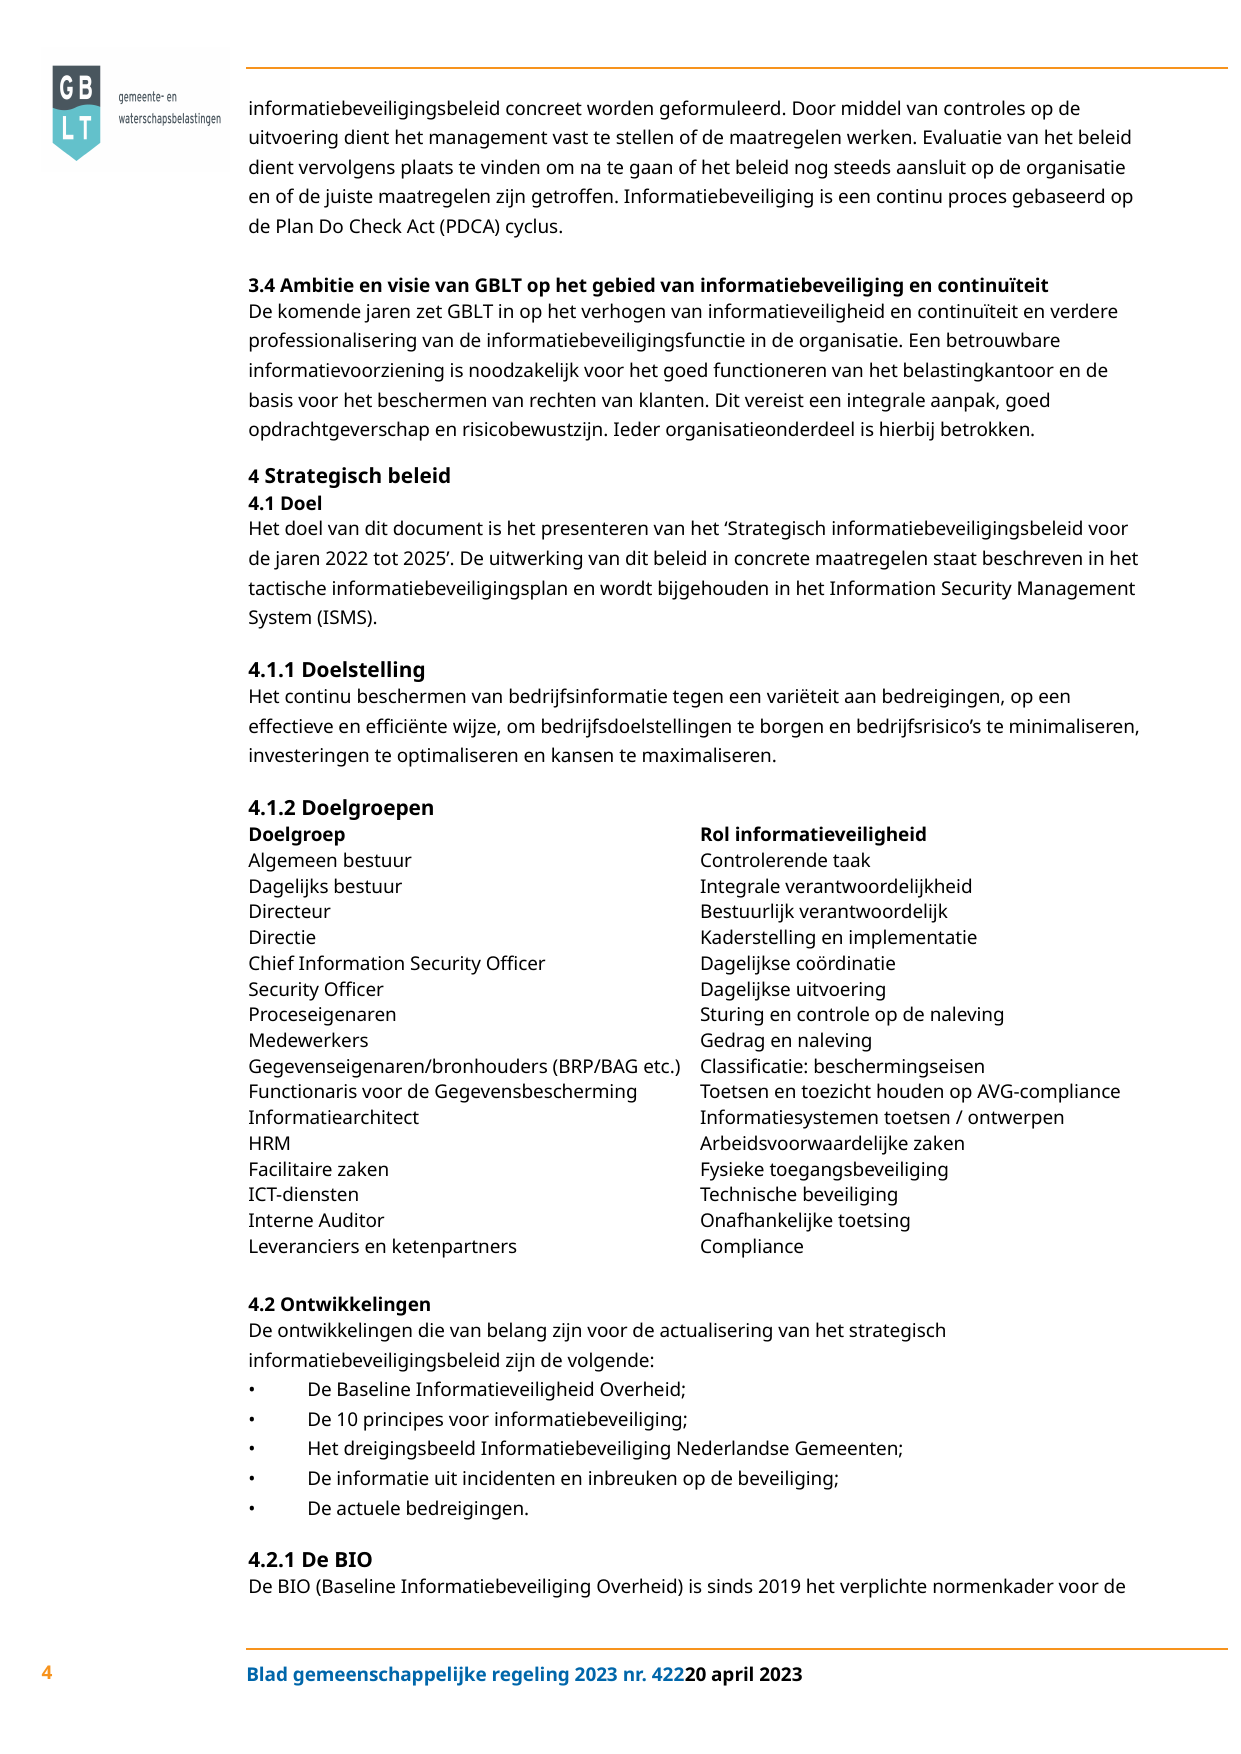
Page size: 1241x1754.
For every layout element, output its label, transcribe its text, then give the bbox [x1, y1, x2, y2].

table_cell Dagelijkse coördinatie [700, 950, 1152, 976]
table_cell Kaderstelling en implementatie [700, 924, 1152, 950]
list De actuele bedreigingen. [248, 1495, 1152, 1521]
text informatiebeveiligingsbeleid concreet worden geformuleerd. Door middel van controles op de uitvoering dient het management vast te stellen of de maatregelen werken. Evaluatie van het beleid dient vervolgens plaats te vinden om na te gaan of het beleid nog steeds aansluit op de organisatie en of de juiste maatregelen zijn getroffen. Informatiebeveiliging is een continu proces gebaseerd op de Plan Do Check Act (PDCA) cyclus. [248, 95, 1152, 239]
table_cell Controlerende taak [700, 847, 1152, 873]
table_cell Classificatie: beschermingseisen [700, 1053, 1152, 1079]
table_cell Chief Information Security Officer [248, 950, 700, 976]
table_cell Fysieke toegangsbeveiliging [700, 1156, 1152, 1182]
table_cell Arbeidsvoorwaardelijke zaken [700, 1130, 1152, 1156]
text 4.1.1 Doelstelling [248, 655, 1152, 683]
table_cell Sturing en controle op de naleving [700, 1001, 1152, 1027]
table_cell Gedrag en naleving [700, 1027, 1152, 1053]
text De ontwikkelingen die van belang zijn voor de actualisering van het strategisch informatiebeveiligingsbeleid zijn de volgende: [248, 1317, 1152, 1373]
table_header Rol informatieveiligheid [700, 821, 1152, 847]
table_cell Bestuurlijk verantwoordelijk [700, 899, 1152, 924]
table_cell Facilitaire zaken [248, 1156, 700, 1182]
table_cell Medewerkers [248, 1027, 700, 1053]
table_cell Dagelijkse uitvoering [700, 976, 1152, 1001]
list De 10 principes voor informatiebeveiliging; [248, 1406, 1152, 1432]
text 4.2 Ontwikkelingen [248, 1292, 1152, 1317]
text De BIO (Baseline Informatiebeveiliging Overheid) is sinds 2019 het verplichte normenkader voor de [248, 1574, 1152, 1599]
table_cell Interne Auditor [248, 1207, 700, 1233]
table_cell Proceseigenaren [248, 1001, 700, 1027]
text 4 Strategisch beleid [248, 461, 1152, 490]
table_cell Directie [248, 924, 700, 950]
table_cell Compliance [700, 1233, 1152, 1259]
table_cell Directeur [248, 899, 700, 924]
table_cell Functionaris voor de Gegevensbescherming [248, 1079, 700, 1104]
table_cell Dagelijks bestuur [248, 873, 700, 898]
table_cell ICT-diensten [248, 1182, 700, 1207]
list De Baseline Informatieveiligheid Overheid; [248, 1376, 1152, 1402]
table_header Doelgroep [248, 821, 700, 847]
table_cell Leveranciers en ketenpartners [248, 1233, 700, 1259]
table_cell Algemeen bestuur [248, 847, 700, 873]
picture [41, 47, 231, 172]
text Het continu beschermen van bedrijfsinformatie tegen een variëteit aan bedreigingen, op een effectieve en efficiënte wijze, om bedrijfsdoelstellingen te borgen en bedrijfsrisico’s te minimaliseren, investeringen te optimaliseren en kansen te maximaliseren. [248, 683, 1152, 768]
text 4.2.1 De BIO [248, 1545, 1152, 1574]
table_header De komende jaren zet GBLT in op het verhogen van informatieveiligheid en continuïteit en verdere professionalisering van de informatiebeveiligingsfunctie in de organisatie. Een betrouwbare informatievoorziening is noodzakelijk voor het goed functioneren van het belastingkantoor en de basis voor het beschermen van rechten van klanten. Dit vereist een integrale aanpak, goed opdrachtgeverschap en risicobewustzijn. Ieder organisatieonderdeel is hierbij betrokken. [248, 298, 1152, 442]
list De informatie uit incidenten en inbreuken op de beveiliging; [248, 1465, 1152, 1491]
table_cell Gegevenseigenaren/bronhouders (BRP/BAG etc.) [248, 1053, 700, 1079]
table_cell Security Officer [248, 976, 700, 1001]
table_cell Toetsen en toezicht houden op AVG-compliance [700, 1079, 1152, 1104]
table_cell Onafhankelijke toetsing [700, 1207, 1152, 1233]
text 4.1 Doel [248, 490, 1152, 516]
table_cell Integrale verantwoordelijkheid [700, 873, 1152, 898]
table_cell Informatiesystemen toetsen / ontwerpen [700, 1104, 1152, 1130]
table_cell HRM [248, 1130, 700, 1156]
text 4.1.2 Doelgroepen [248, 793, 1152, 821]
text Het doel van dit document is het presenteren van het ‘Strategisch informatiebeveiligingsbeleid voor de jaren 2022 tot 2025’. De uitwerking van dit beleid in concrete maatregelen staat beschreven in het tactische informatiebeveiligingsplan en wordt bijgehouden in het Information Security Management System (ISMS). [248, 516, 1152, 630]
list Het dreigingsbeeld Informatiebeveiliging Nederlandse Gemeenten; [248, 1436, 1152, 1461]
table_cell Informatiearchitect [248, 1104, 700, 1130]
text 3.4 Ambitie en visie van GBLT op het gebied van informatiebeveiliging en continuïteit [248, 272, 1152, 298]
table_cell Technische beveiliging [700, 1182, 1152, 1207]
